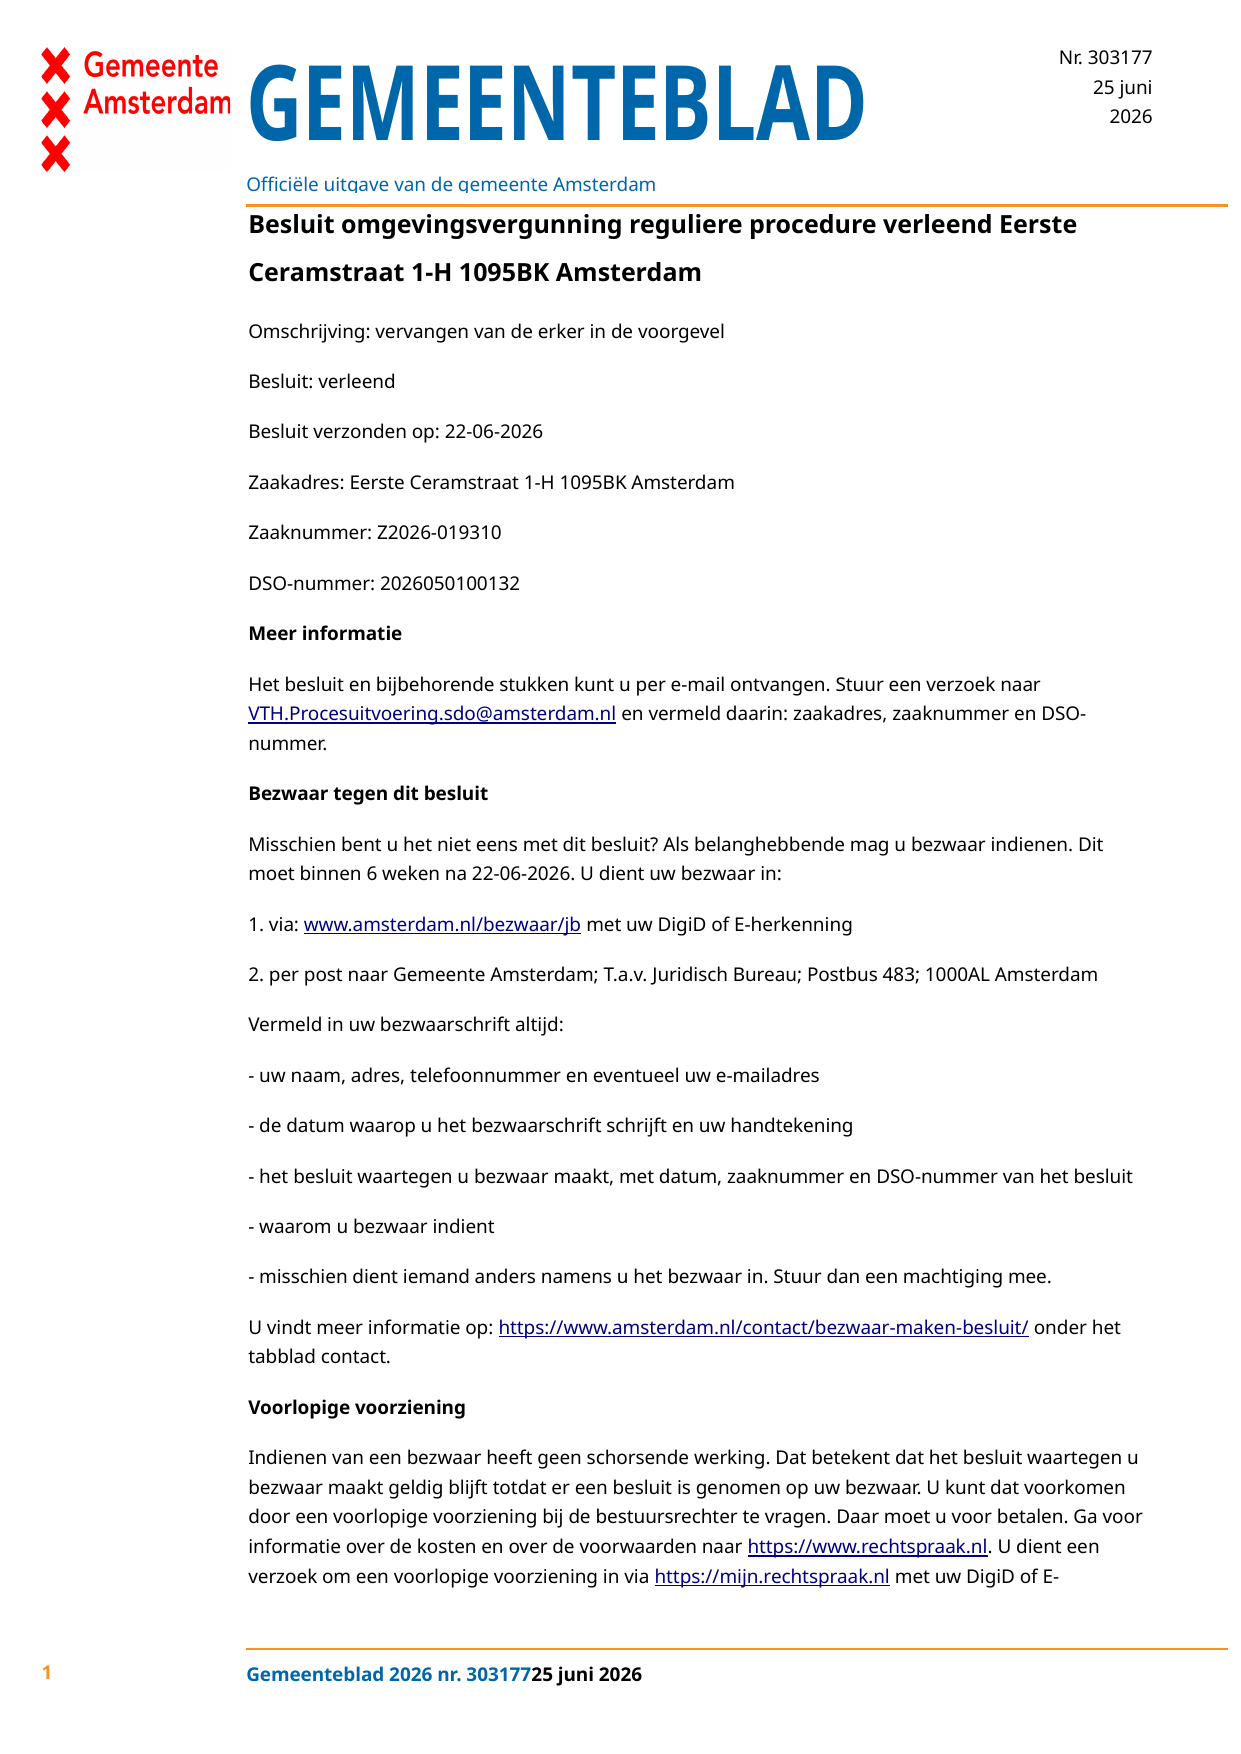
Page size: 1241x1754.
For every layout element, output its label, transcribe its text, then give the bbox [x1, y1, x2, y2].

picture [41, 47, 231, 172]
text Vermeld in uw bezwaarschrift altijd: [248, 1012, 1152, 1037]
text Besluit: verleend [248, 368, 1152, 394]
text - waarom u bezwaar indient [248, 1213, 1152, 1239]
text Besluit verzonden op: 22-06-2026 [248, 419, 1152, 444]
text Het besluit en bijbehorende stukken kunt u per e-mail ontvangen. Stuur een verzoek naar VTH.Procesuitvoering.sdo@amsterdam.nl en vermeld daarin: zaakadres, zaaknummer en DSO-nummer. [248, 671, 1152, 756]
text Zaakadres: Eerste Ceramstraat 1-H 1095BK Amsterdam [248, 469, 1152, 495]
text Zaaknummer: Z2026-019310 [248, 519, 1152, 545]
text U vindt meer informatie op: https://www.amsterdam.nl/contact/bezwaar-maken-besluit/ onder het tabblad contact. [248, 1314, 1152, 1369]
text Bezwaar tegen dit besluit [248, 780, 1152, 806]
text - het besluit waartegen u bezwaar maakt, met datum, zaaknummer en DSO-nummer van het besluit [248, 1163, 1152, 1189]
text 2. per post naar Gemeente Amsterdam; T.a.v. Juridisch Bureau; Postbus 483; 1000AL Amsterdam [248, 961, 1152, 987]
text - uw naam, adres, telefoonnummer en eventueel uw e-mailadres [248, 1062, 1152, 1088]
text 1. via: www.amsterdam.nl/bezwaar/jb met uw DigiD of E-herkenning [248, 911, 1152, 937]
text Besluit omgevingsvergunning reguliere procedure verleend Eerste Ceramstraat 1-H 1095BK Amsterdam [248, 207, 1152, 288]
text Meer informatie [248, 620, 1152, 646]
text DSO-nummer: 2026050100132 [248, 570, 1152, 596]
text - misschien dient iemand anders namens u het bezwaar in. Stuur dan een machtiging mee. [248, 1264, 1152, 1289]
text - de datum waarop u het bezwaarschrift schrijft en uw handtekening [248, 1112, 1152, 1138]
text Omschrijving: vervangen van de erker in de voorgevel [248, 318, 1152, 344]
text Misschien bent u het niet eens met dit besluit? Als belanghebbende mag u bezwaar indienen. Dit moet binnen 6 weken na 22-06-2026. U dient uw bezwaar in: [248, 831, 1152, 886]
text Indienen van een bezwaar heeft geen schorsende werking. Dat betekent dat het besluit waartegen u bezwaar maakt geldig blijft totdat er een besluit is genomen op uw bezwaar. U kunt dat voorkomen door een voorlopige voorziening bij de bestuursrechter te vragen. Daar moet u voor betalen. Ga voor informatie over de kosten en over de voorwaarden naar https://www.rechtspraak.nl. U dient een verzoek om een voorlopige voorziening in via https://mijn.rechtspraak.nl met uw DigiD of E- [248, 1444, 1152, 1589]
text Voorlopige voorziening [248, 1394, 1152, 1420]
